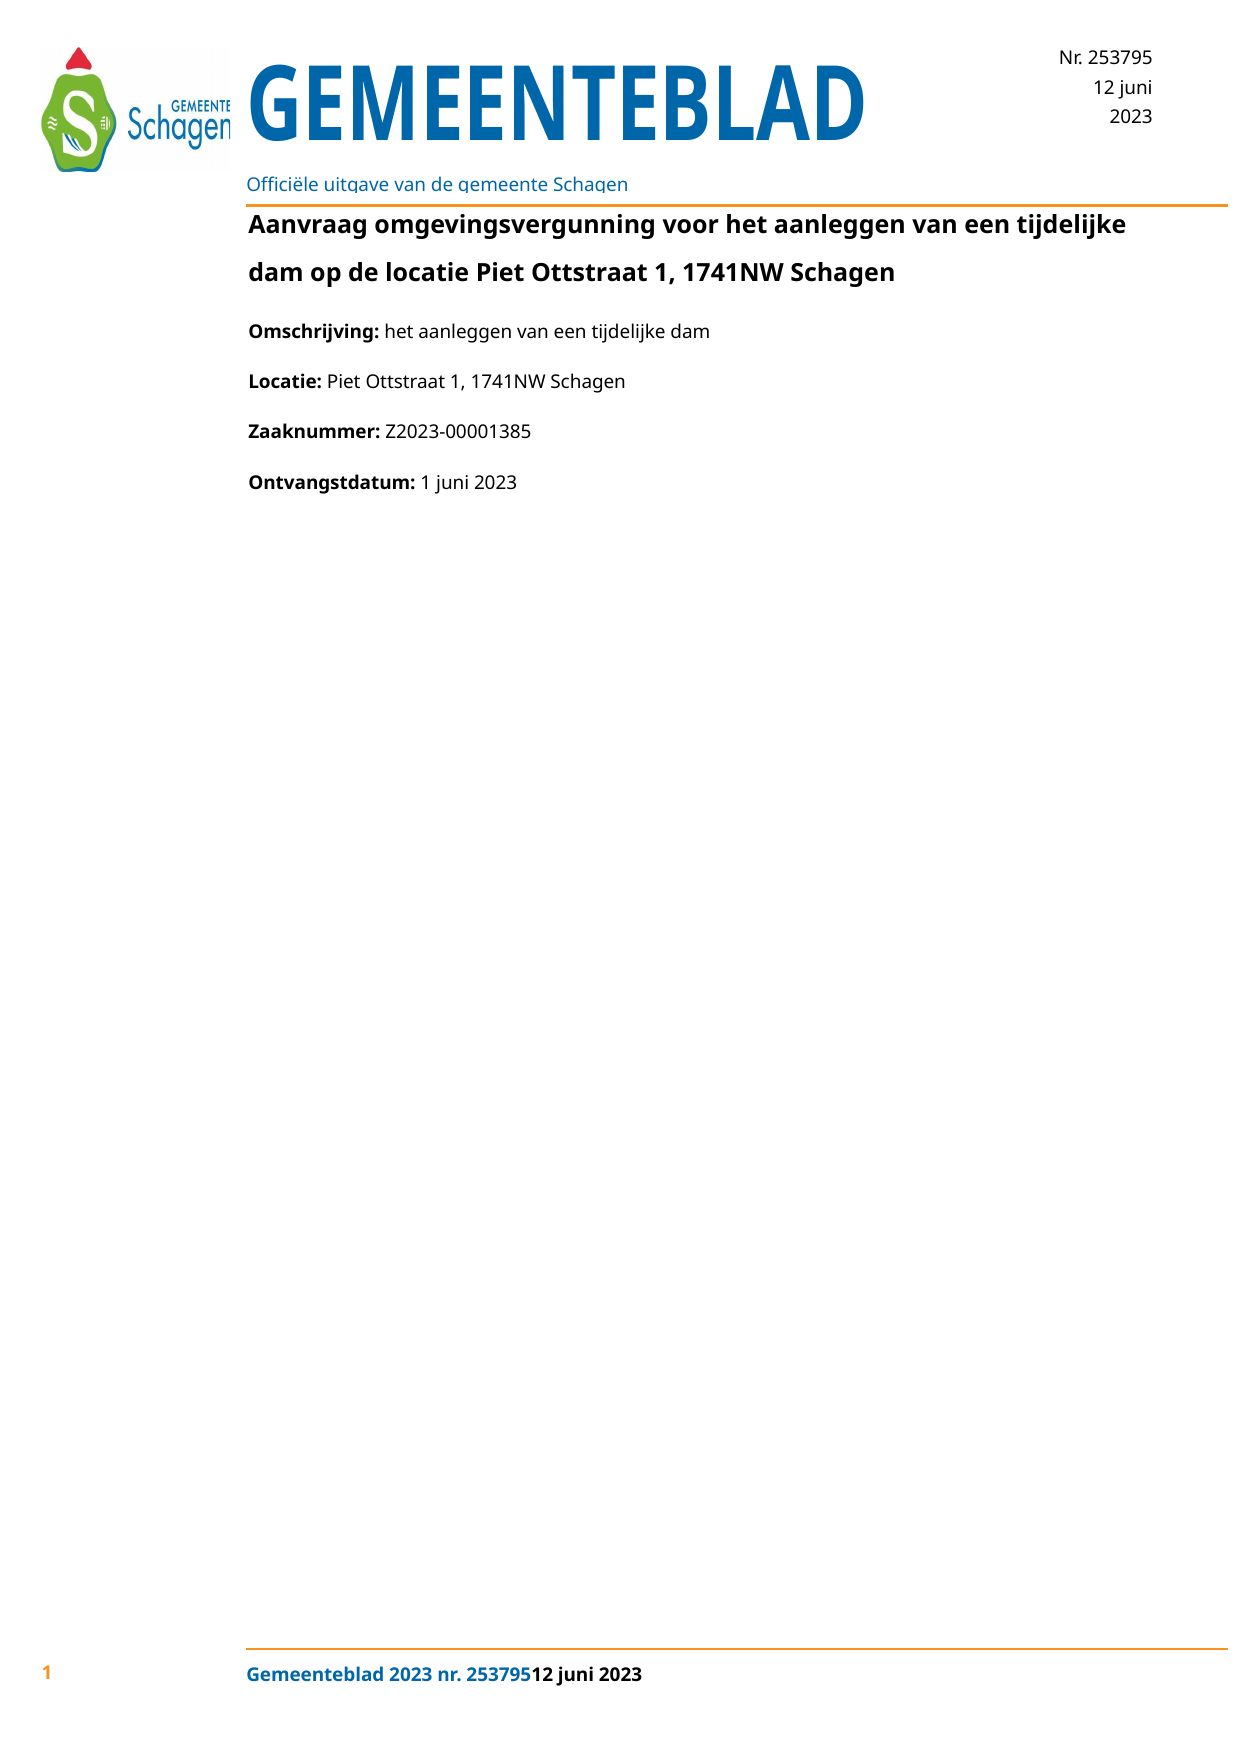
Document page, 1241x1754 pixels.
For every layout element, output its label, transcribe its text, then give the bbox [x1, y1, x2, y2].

picture [41, 47, 231, 172]
text Aanvraag omgevingsvergunning voor het aanleggen van een tijdelijke dam op de locatie Piet Ottstraat 1, 1741NW Schagen [248, 207, 1152, 288]
text Omschrijving: het aanleggen van een tijdelijke dam [248, 318, 1152, 344]
text Zaaknummer: Z2023-00001385 [248, 419, 1152, 444]
text Locatie: Piet Ottstraat 1, 1741NW Schagen [248, 368, 1152, 394]
text Ontvangstdatum: 1 juni 2023 [248, 469, 1152, 495]
